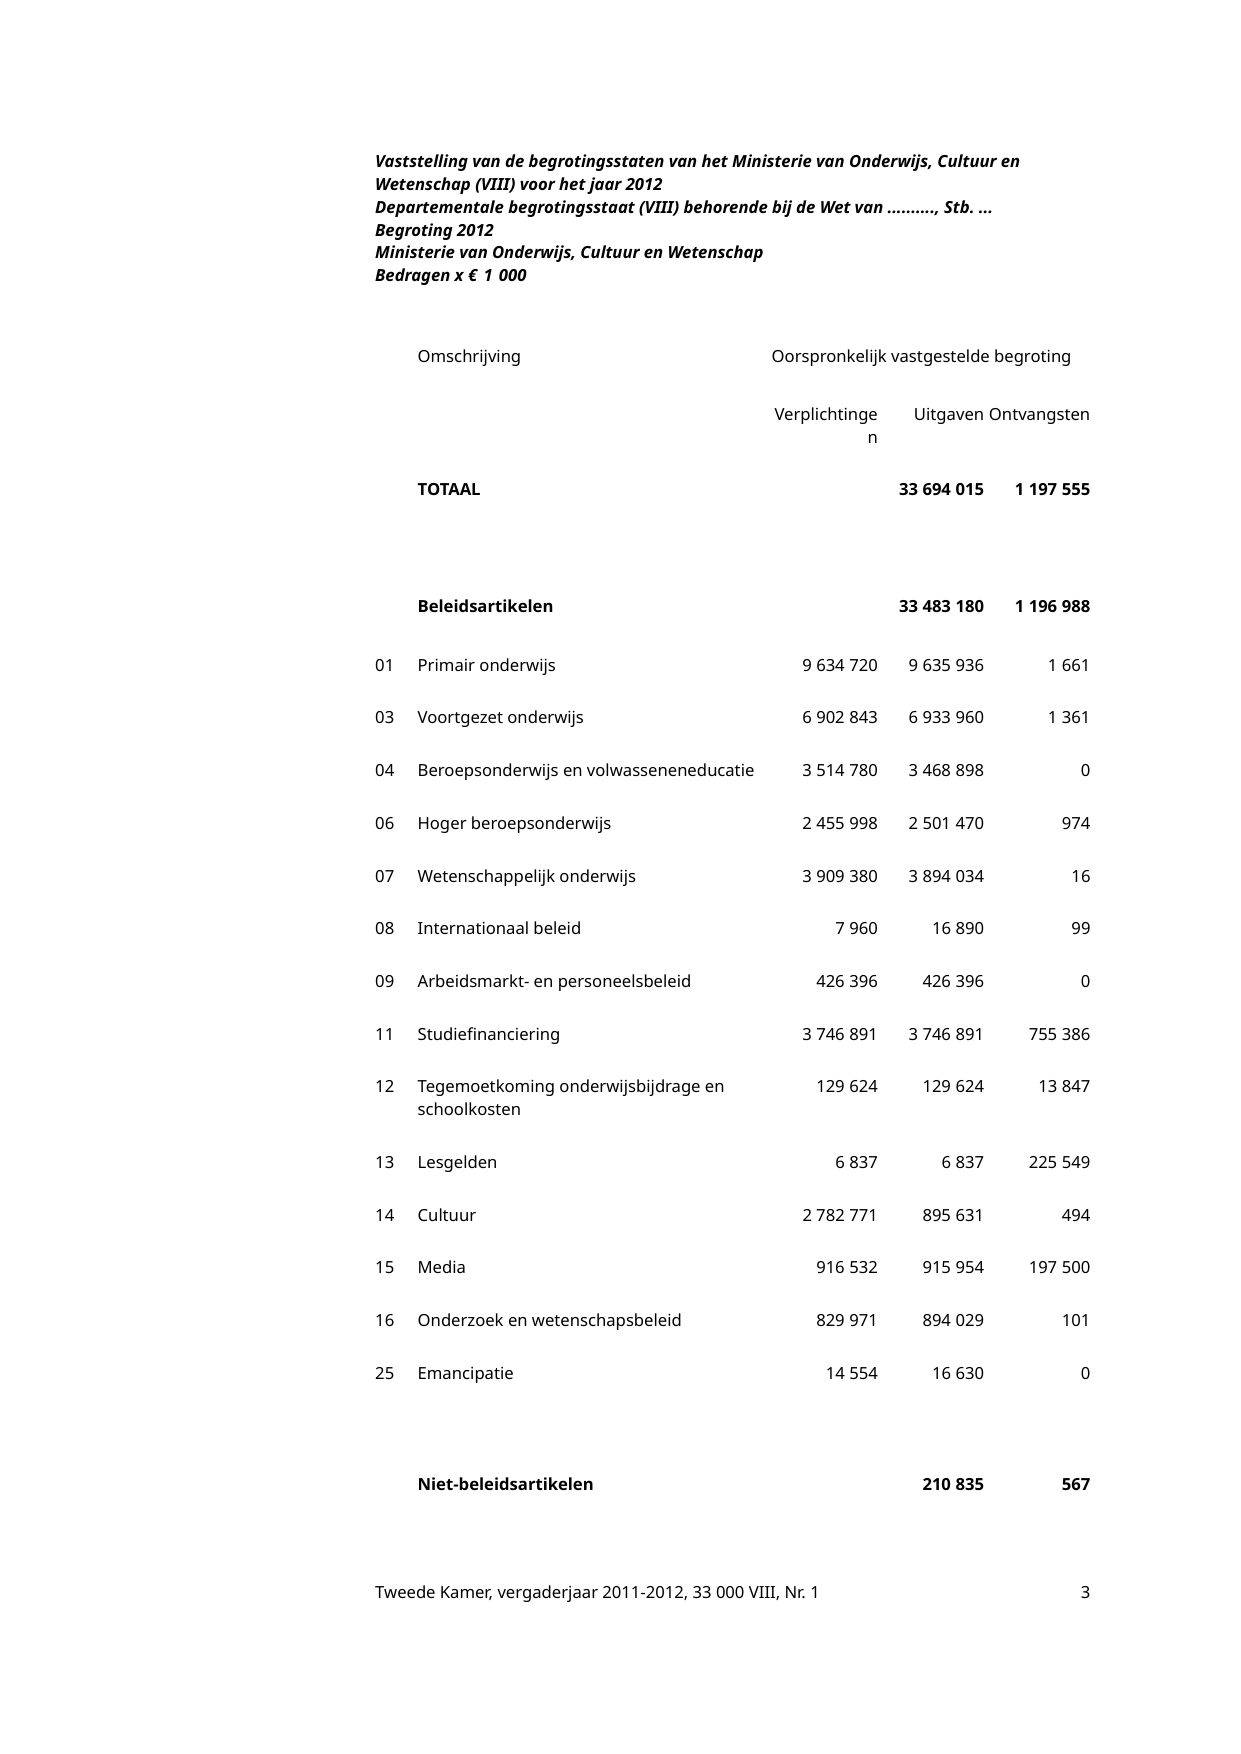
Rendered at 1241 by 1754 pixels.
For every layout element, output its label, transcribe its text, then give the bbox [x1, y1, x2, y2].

text Bedragen x € 1 000 [375, 263, 1090, 286]
table_cell [375, 1414, 417, 1472]
text Vaststelling van de begrotingsstaten van het Ministerie van Onderwijs, Cultuur en Wetenschap (VIII) voor het jaar 2012 [375, 150, 1090, 195]
table_cell 12 [375, 1075, 417, 1150]
table_cell [375, 595, 417, 653]
table_cell Hoger beroepsonderwijs [418, 811, 771, 864]
table_cell 14 554 [771, 1361, 878, 1414]
table_cell 3 909 380 [771, 864, 878, 917]
table_cell 99 [984, 917, 1090, 969]
table_header Oorspronkelijk vastgestelde begroting [771, 344, 1090, 403]
table_cell [375, 478, 417, 536]
table_cell [771, 1414, 878, 1472]
table_cell 426 396 [771, 970, 878, 1022]
table_cell 567 [984, 1473, 1090, 1531]
table_cell 0 [984, 759, 1090, 811]
table_cell 3 468 898 [878, 759, 984, 811]
table_cell [984, 536, 1090, 595]
text Ministerie van Onderwijs, Cultuur en Wetenschap [375, 241, 1090, 263]
table_cell [375, 1473, 417, 1531]
table_cell 1 196 988 [984, 595, 1090, 653]
table_cell 2 782 771 [771, 1203, 878, 1256]
table_cell 13 [375, 1150, 417, 1203]
table_cell 1 361 [984, 706, 1090, 759]
table_cell 1 197 555 [984, 478, 1090, 536]
table_cell [418, 536, 771, 595]
table_cell 33 694 015 [878, 478, 984, 536]
table_cell Wetenschappelijk onderwijs [418, 864, 771, 917]
table_cell 6 933 960 [878, 706, 984, 759]
table_header Omschrijving [418, 344, 771, 403]
table_cell 25 [375, 1361, 417, 1414]
table_cell 225 549 [984, 1150, 1090, 1203]
table_cell 494 [984, 1203, 1090, 1256]
table_cell Onderzoek en wetenschapsbeleid [418, 1309, 771, 1361]
table_cell 13 847 [984, 1075, 1090, 1150]
table_cell 755 386 [984, 1022, 1090, 1075]
table_cell [375, 536, 417, 595]
table_cell 6 837 [878, 1150, 984, 1203]
table_cell 08 [375, 917, 417, 969]
table_cell [418, 403, 771, 478]
table_cell Primair onderwijs [418, 653, 771, 706]
table_cell 974 [984, 811, 1090, 864]
table_cell [984, 1414, 1090, 1472]
table_cell 33 483 180 [878, 595, 984, 653]
table_cell [878, 536, 984, 595]
table_cell 2 501 470 [878, 811, 984, 864]
table_cell Emancipatie [418, 1361, 771, 1414]
table_cell 895 631 [878, 1203, 984, 1256]
table_cell 3 894 034 [878, 864, 984, 917]
table_cell Lesgelden [418, 1150, 771, 1203]
table_cell 894 029 [878, 1309, 984, 1361]
table_cell 6 837 [771, 1150, 878, 1203]
table_cell 16 [375, 1309, 417, 1361]
table_cell [375, 403, 417, 478]
table_cell Studiefinanciering [418, 1022, 771, 1075]
table_cell 210 835 [878, 1473, 984, 1531]
table_cell 1 661 [984, 653, 1090, 706]
table_cell 129 624 [878, 1075, 984, 1150]
table_cell [771, 1473, 878, 1531]
table_cell Media [418, 1256, 771, 1308]
table_cell 915 954 [878, 1256, 984, 1308]
table_cell 11 [375, 1022, 417, 1075]
table_cell [771, 595, 878, 653]
table_cell [771, 478, 878, 536]
table_cell 197 500 [984, 1256, 1090, 1308]
table_cell 9 635 936 [878, 653, 984, 706]
table_cell Verplichtingen [771, 403, 878, 478]
table_cell 07 [375, 864, 417, 917]
table_cell [418, 1414, 771, 1472]
table_cell Niet-beleidsartikelen [418, 1473, 771, 1531]
table_cell 16 [984, 864, 1090, 917]
table_cell [878, 1414, 984, 1472]
table_cell 3 514 780 [771, 759, 878, 811]
table_cell 3 746 891 [878, 1022, 984, 1075]
table_cell 16 890 [878, 917, 984, 969]
table_cell 426 396 [878, 970, 984, 1022]
table_cell 16 630 [878, 1361, 984, 1414]
table_cell Ontvangsten [984, 403, 1090, 478]
table_cell 101 [984, 1309, 1090, 1361]
table_cell 129 624 [771, 1075, 878, 1150]
table_cell Tegemoetkoming onderwijsbijdrage en schoolkosten [418, 1075, 771, 1150]
table_cell 14 [375, 1203, 417, 1256]
table_cell 06 [375, 811, 417, 864]
table_cell 3 746 891 [771, 1022, 878, 1075]
table_cell [771, 536, 878, 595]
table_cell Beleidsartikelen [418, 595, 771, 653]
table_cell Voortgezet onderwijs [418, 706, 771, 759]
table_cell 0 [984, 1361, 1090, 1414]
table_cell Uitgaven [878, 403, 984, 478]
table_cell Beroepsonderwijs en volwasseneneducatie [418, 759, 771, 811]
table_cell 9 634 720 [771, 653, 878, 706]
table_cell Arbeidsmarkt- en personeelsbeleid [418, 970, 771, 1022]
table_cell Internationaal beleid [418, 917, 771, 969]
table_cell 09 [375, 970, 417, 1022]
table_cell 0 [984, 970, 1090, 1022]
table_cell 7 960 [771, 917, 878, 969]
table_cell 2 455 998 [771, 811, 878, 864]
table_cell 829 971 [771, 1309, 878, 1361]
table_header [375, 344, 417, 403]
text Begroting 2012 [375, 218, 1090, 241]
table_cell 6 902 843 [771, 706, 878, 759]
table_cell TOTAAL [418, 478, 771, 536]
table_cell 916 532 [771, 1256, 878, 1308]
table_cell 15 [375, 1256, 417, 1308]
table_cell Cultuur [418, 1203, 771, 1256]
text Departementale begrotingsstaat (VIII) behorende bij de Wet van .........., Stb. ... [375, 195, 1090, 218]
table_cell 01 [375, 653, 417, 706]
table_cell 04 [375, 759, 417, 811]
table_cell 03 [375, 706, 417, 759]
